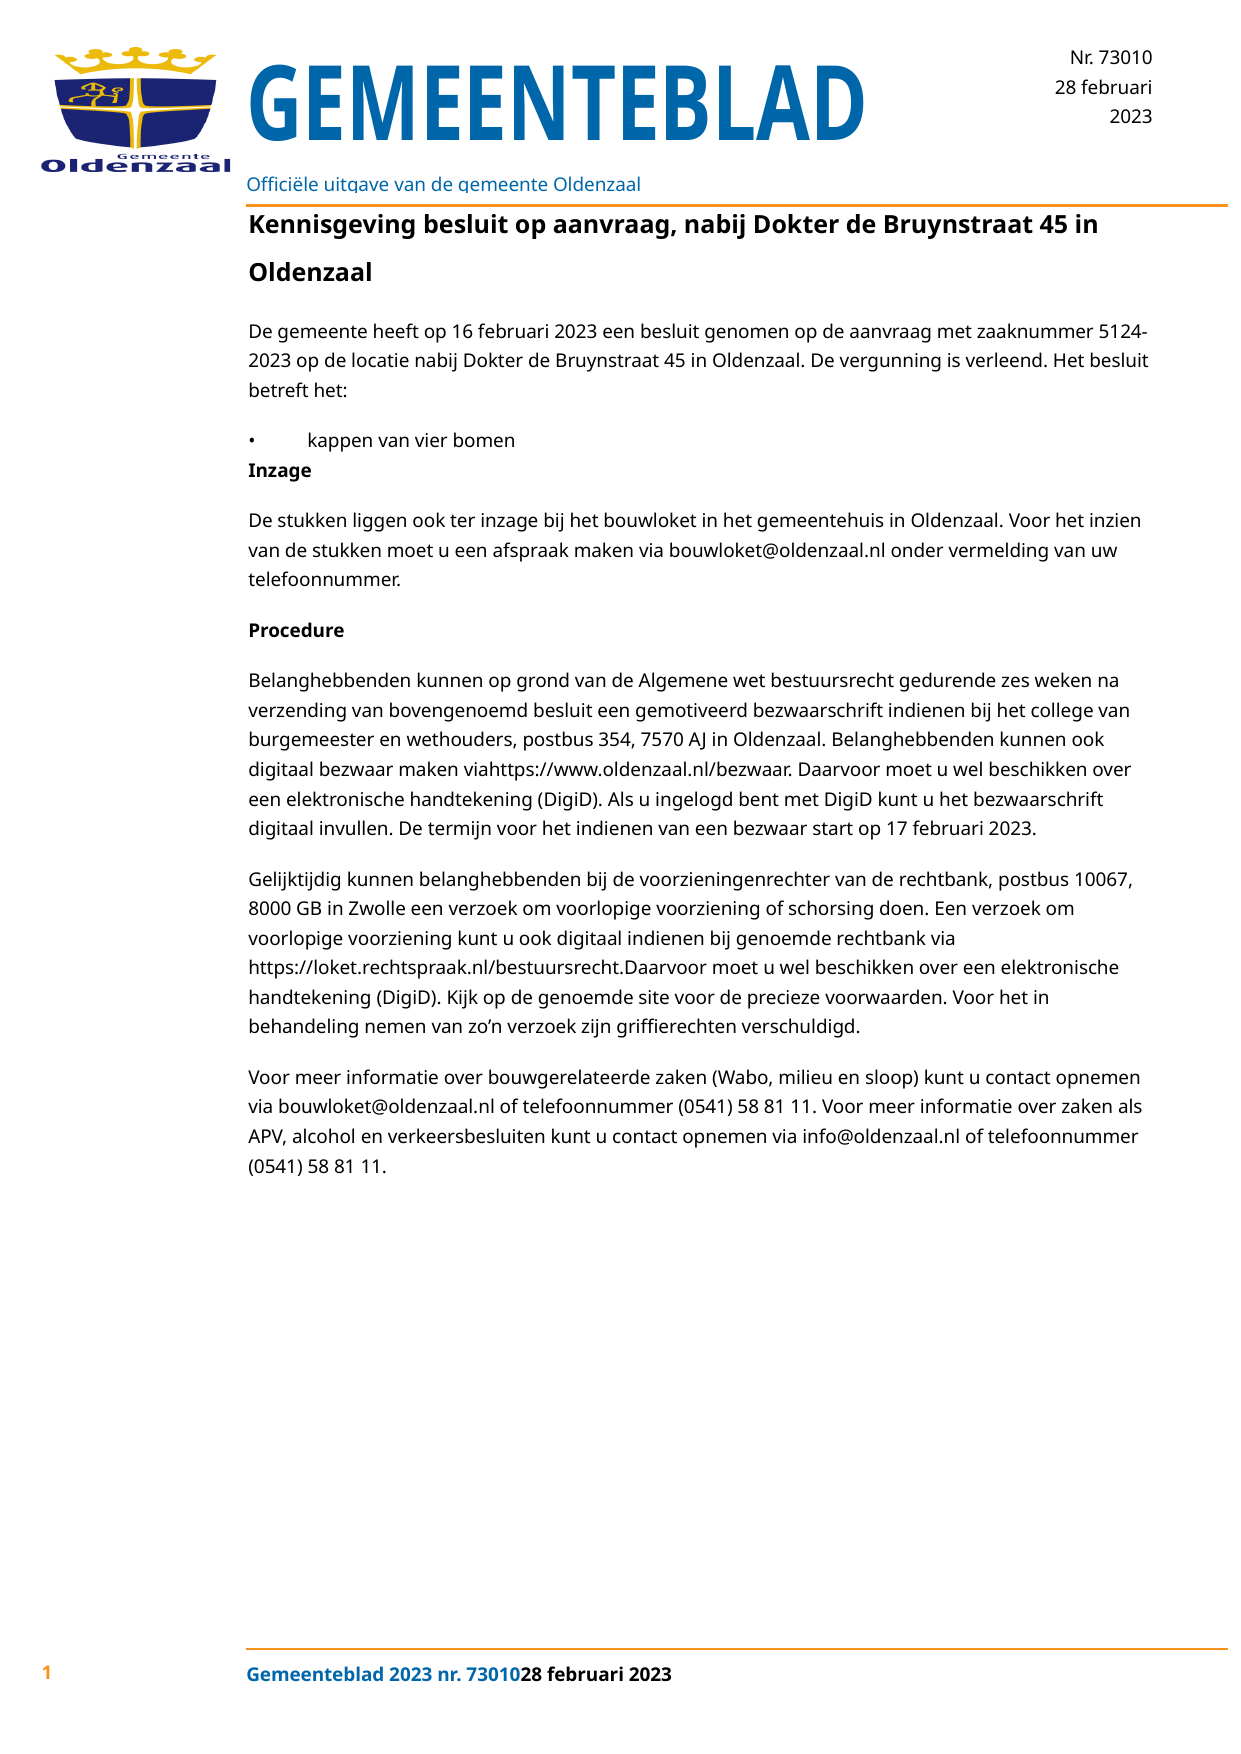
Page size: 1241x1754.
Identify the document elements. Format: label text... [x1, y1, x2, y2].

picture [41, 47, 231, 172]
text De stukken liggen ook ter inzage bij het bouwloket in het gemeentehuis in Oldenzaal. Voor het inzien van de stukken moet u een afspraak maken via bouwloket@oldenzaal.nl onder vermelding van uw telefoonnummer. [248, 507, 1152, 592]
text Gelijktijdig kunnen belanghebbenden bij de voorzieningenrechter van de rechtbank, postbus 10067, 8000 GB in Zwolle een verzoek om voorlopige voorziening of schorsing doen. Een verzoek om voorlopige voorziening kunt u ook digitaal indienen bij genoemde rechtbank via https://loket.rechtspraak.nl/bestuursrecht.Daarvoor moet u wel beschikken over een elektronische handtekening (DigiD). Kijk op de genoemde site voor de precieze voorwaarden. Voor het in behandeling nemen van zo’n verzoek zijn griffierechten verschuldigd. [248, 866, 1152, 1039]
text Voor meer informatie over bouwgerelateerde zaken (Wabo, milieu en sloop) kunt u contact opnemen via bouwloket@oldenzaal.nl of telefoonnummer (0541) 58 81 11. Voor meer informatie over zaken als APV, alcohol en verkeersbesluiten kunt u contact opnemen via info@oldenzaal.nl of telefoonnummer (0541) 58 81 11. [248, 1064, 1152, 1179]
list kappen van vier bomen [248, 427, 1152, 453]
text De gemeente heeft op 16 februari 2023 een besluit genomen op de aanvraag met zaaknummer 5124-2023 op de locatie nabij Dokter de Bruynstraat 45 in Oldenzaal. De vergunning is verleend. Het besluit betreft het: [248, 318, 1152, 403]
text Procedure [248, 617, 1152, 643]
text Kennisgeving besluit op aanvraag, nabij Dokter de Bruynstraat 45 in Oldenzaal [248, 207, 1152, 288]
text Inzage [248, 457, 1152, 483]
text Belanghebbenden kunnen op grond van de Algemene wet bestuursrecht gedurende zes weken na verzending van bovengenoemd besluit een gemotiveerd bezwaarschrift indienen bij het college van burgemeester en wethouders, postbus 354, 7570 AJ in Oldenzaal. Belanghebbenden kunnen ook digitaal bezwaar maken viahttps://www.oldenzaal.nl/bezwaar. Daarvoor moet u wel beschikken over een elektronische handtekening (DigiD). Als u ingelogd bent met DigiD kunt u het bezwaarschrift digitaal invullen. De termijn voor het indienen van een bezwaar start op 17 februari 2023. [248, 667, 1152, 841]
